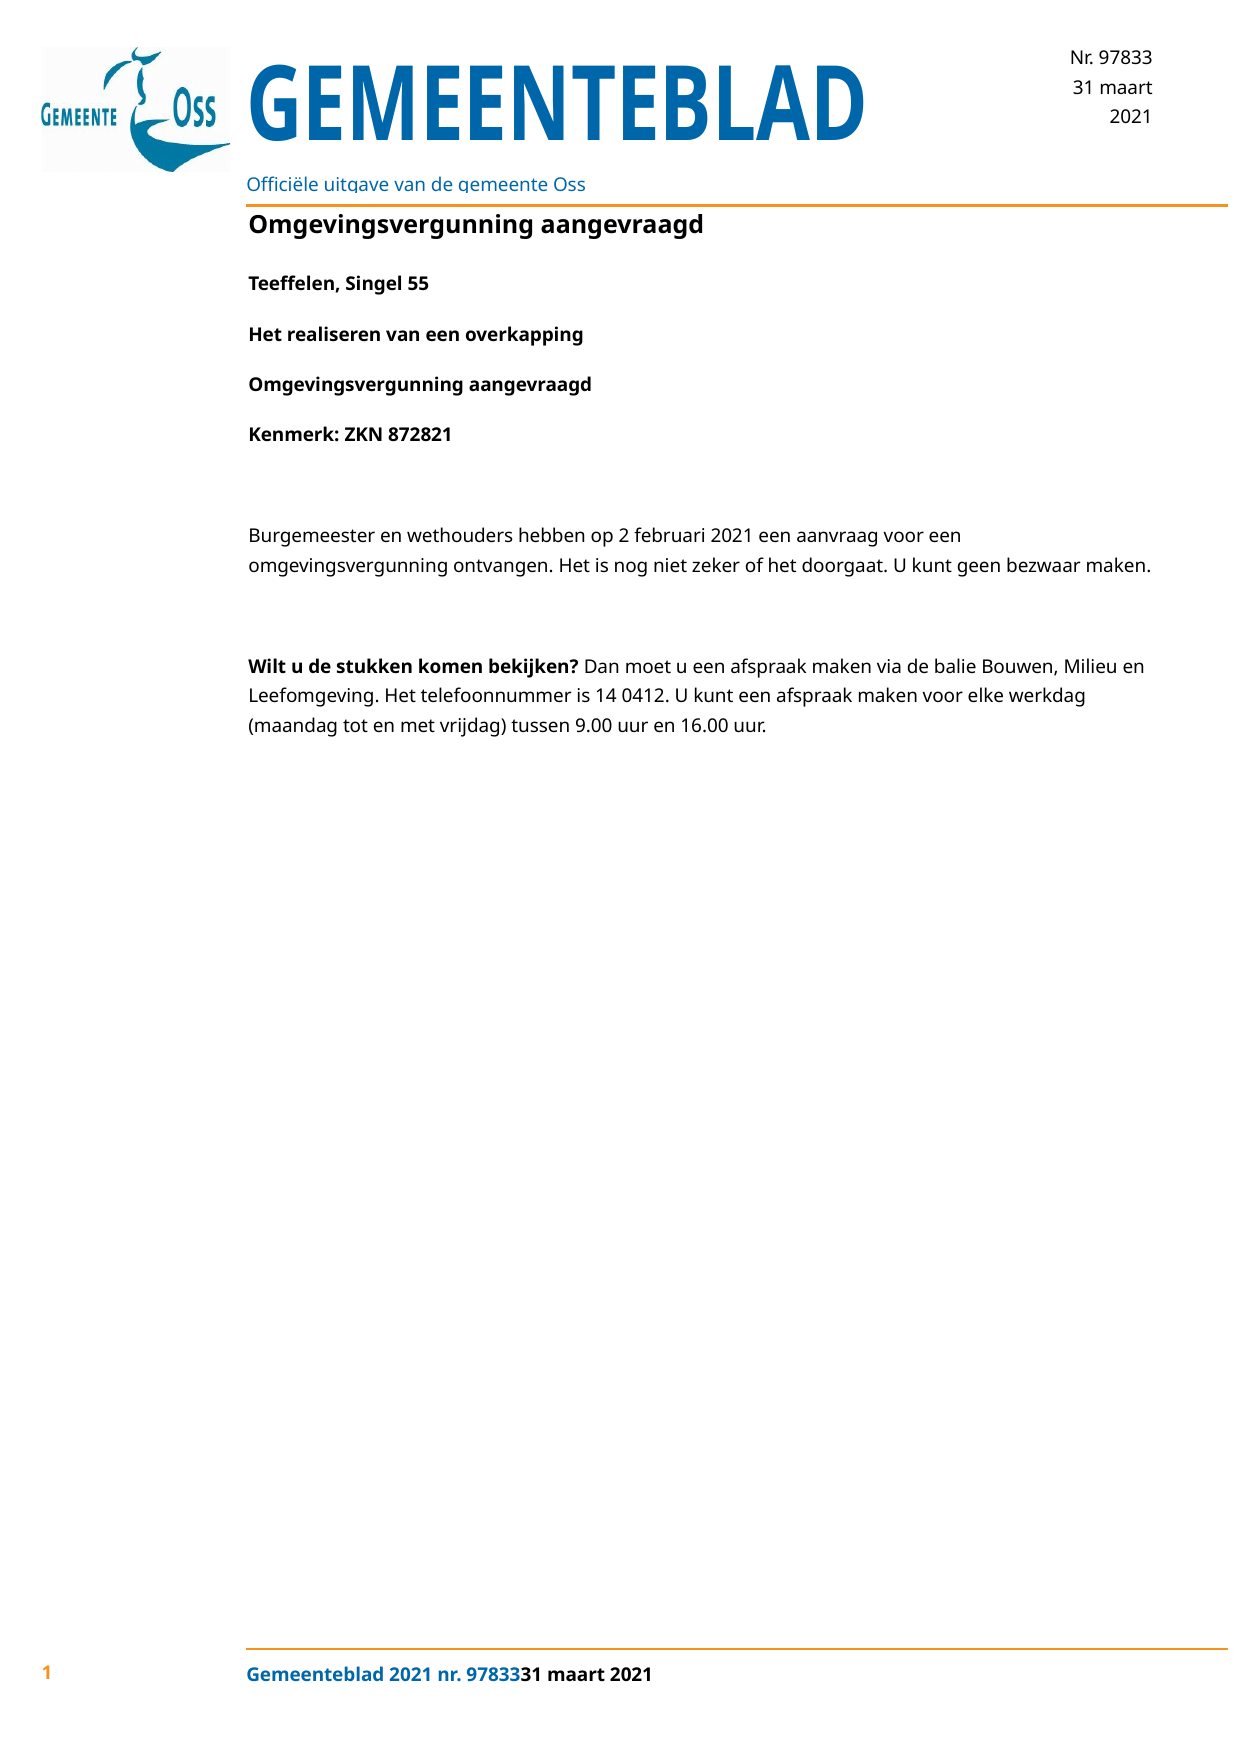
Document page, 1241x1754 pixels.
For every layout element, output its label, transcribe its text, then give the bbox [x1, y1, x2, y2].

text Omgevingsvergunning aangevraagd [248, 371, 1152, 397]
text Omgevingsvergunning aangevraagd [248, 207, 1152, 241]
text Burgemeester en wethouders hebben op 2 februari 2021 een aanvraag voor een omgevingsvergunning ontvangen. Het is nog niet zeker of het doorgaat. U kunt geen bezwaar maken. [248, 522, 1152, 578]
text Wilt u de stukken komen bekijken? Dan moet u een afspraak maken via de balie Bouwen, Milieu en Leefomgeving. Het telefoonnummer is 14 0412. U kunt een afspraak maken voor elke werkdag (maandag tot en met vrijdag) tussen 9.00 uur en 16.00 uur. [248, 653, 1152, 738]
text Kenmerk: ZKN 872821 [248, 422, 1152, 447]
text Teeffelen, Singel 55 [248, 270, 1152, 296]
text Het realiseren van een overkapping [248, 321, 1152, 346]
picture [41, 47, 231, 172]
